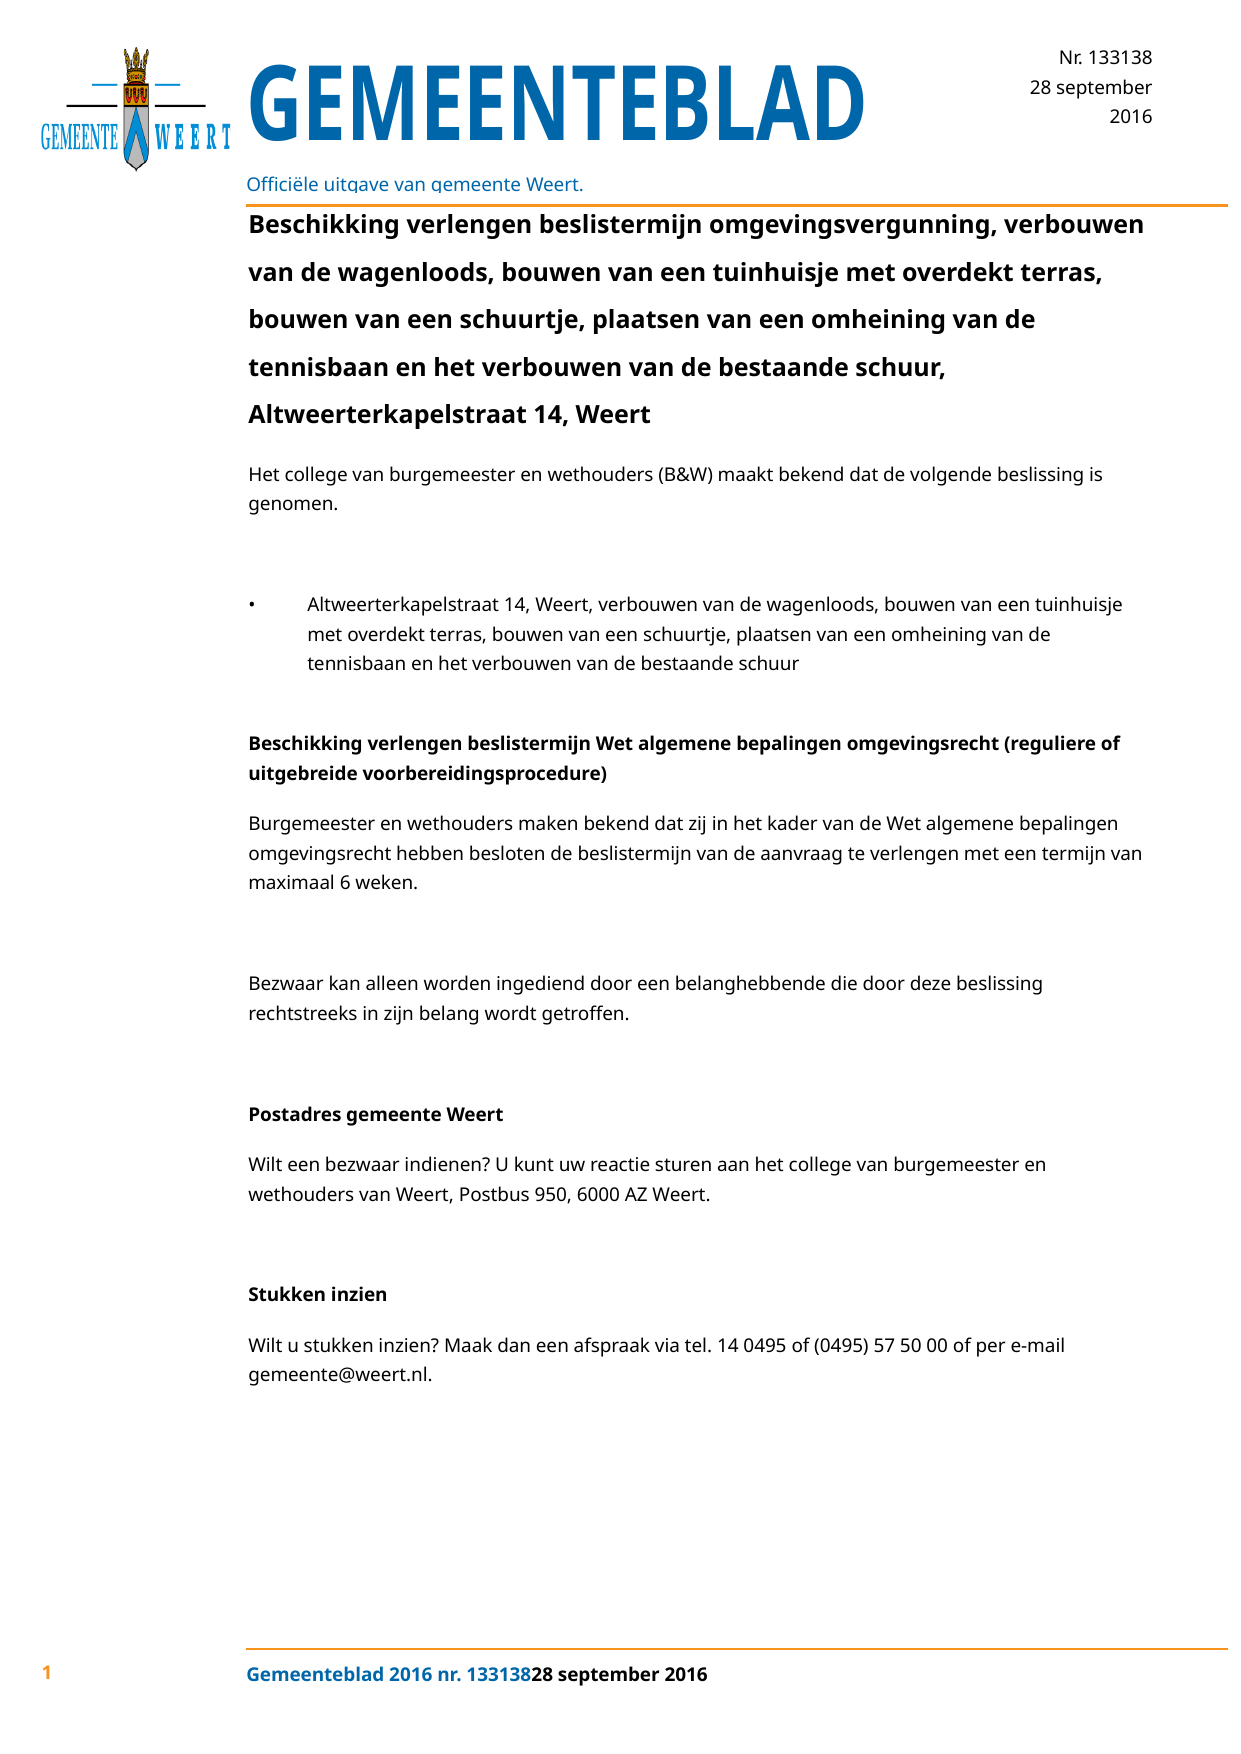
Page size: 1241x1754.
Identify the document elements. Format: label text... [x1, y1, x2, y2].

text Burgemeester en wethouders maken bekend dat zij in het kader van de Wet algemene bepalingen omgevingsrecht hebben besloten de beslistermijn van de aanvraag te verlengen met een termijn van maximaal 6 weken. [248, 810, 1152, 895]
text Het college van burgemeester en wethouders (B&W) maakt bekend dat de volgende beslissing is genomen. [248, 461, 1152, 516]
picture [41, 47, 231, 172]
text Beschikking verlengen beslistermijn omgevingsvergunning, verbouwen van de wagenloods, bouwen van een tuinhuisje met overdekt terras, bouwen van een schuurtje, plaatsen van een omheining van de tennisbaan en het verbouwen van de bestaande schuur, Altweerterkapelstraat 14, Weert [248, 207, 1152, 431]
text Bezwaar kan alleen worden ingediend door een belanghebbende die door deze beslissing rechtstreeks in zijn belang wordt getroffen. [248, 970, 1152, 1026]
text Beschikking verlengen beslistermijn Wet algemene bepalingen omgevingsrecht (reguliere of uitgebreide voorbereidingsprocedure) [248, 730, 1152, 786]
text Stukken inzien [248, 1282, 1152, 1307]
text Postadres gemeente Weert [248, 1101, 1152, 1126]
text Wilt u stukken inzien? Maak dan een afspraak via tel. 14 0495 of (0495) 57 50 00 of per e-mail gemeente@weert.nl. [248, 1332, 1152, 1387]
text Wilt een bezwaar indienen? U kunt uw reactie sturen aan het college van burgemeester en wethouders van Weert, Postbus 950, 6000 AZ Weert. [248, 1151, 1152, 1206]
list Altweerterkapelstraat 14, Weert, verbouwen van de wagenloods, bouwen van een tuinhuisje met overdekt terras, bouwen van een schuurtje, plaatsen van een omheining van de tennisbaan en het verbouwen van de bestaande schuur [248, 591, 1152, 676]
